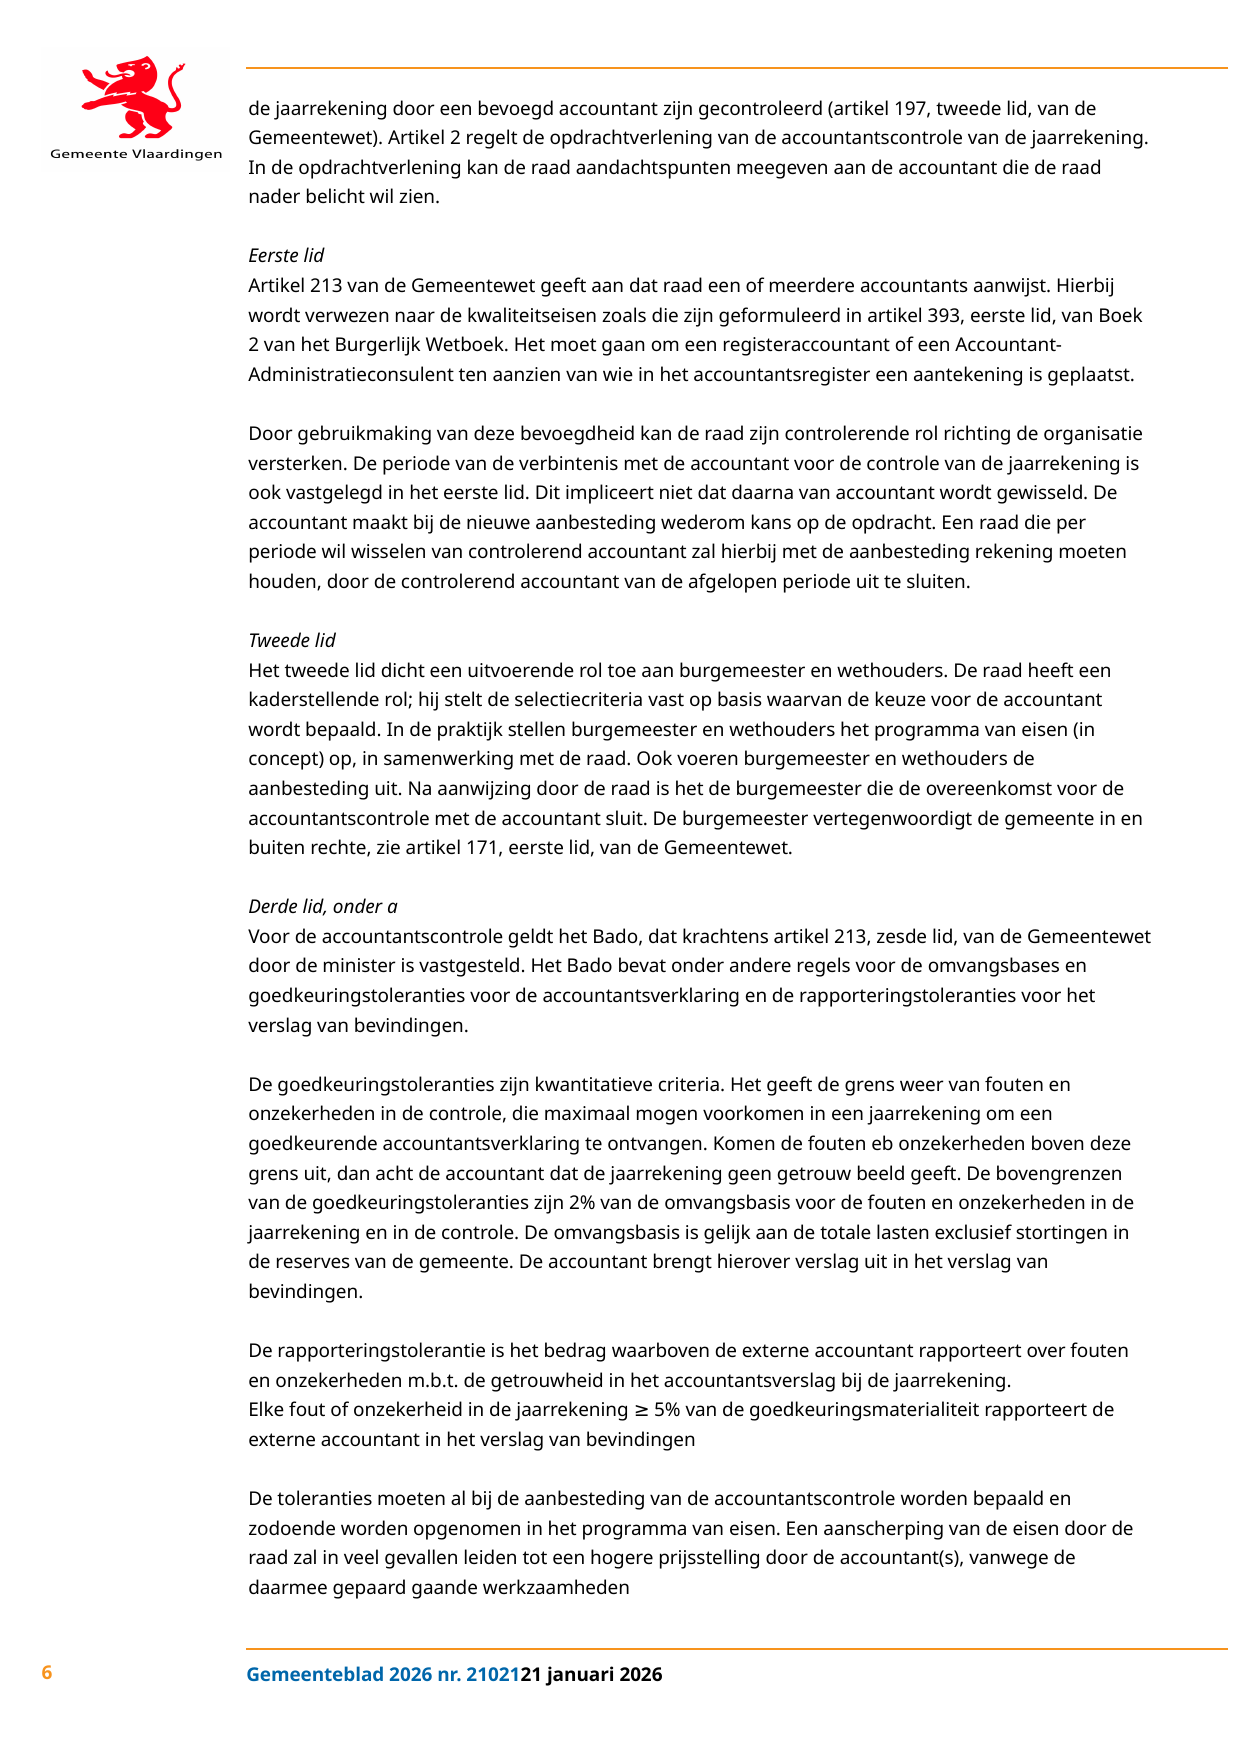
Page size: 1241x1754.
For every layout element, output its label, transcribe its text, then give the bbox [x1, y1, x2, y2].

text Elke fout of onzekerheid in de jaarrekening ≥ 5% van de goedkeuringsmaterialiteit rapporteert de externe accountant in het verslag van bevindingen [248, 1396, 1152, 1452]
text Tweede lid [248, 627, 1152, 653]
text De toleranties moeten al bij de aanbesteding van de accountantscontrole worden bepaald en zodoende worden opgenomen in het programma van eisen. Een aanscherping van de eisen door de raad zal in veel gevallen leiden tot een hogere prijsstelling door de accountant(s), vanwege de daarmee gepaard gaande werkzaamheden [248, 1485, 1152, 1600]
text Voor de accountantscontrole geldt het Bado, dat krachtens artikel 213, zesde lid, van de Gemeentewet door de minister is vastgesteld. Het Bado bevat onder andere regels voor de omvangsbases en goedkeuringstoleranties voor de accountantsverklaring en de rapporteringstoleranties voor het verslag van bevindingen. [248, 923, 1152, 1038]
text Artikel 213 van de Gemeentewet geeft aan dat raad een of meerdere accountants aanwijst. Hierbij wordt verwezen naar de kwaliteitseisen zoals die zijn geformuleerd in artikel 393, eerste lid, van Boek 2 van het Burgerlijk Wetboek. Het moet gaan om een registeraccountant of een Accountant-Administratieconsulent ten aanzien van wie in het accountantsregister een aantekening is geplaatst. [248, 272, 1152, 387]
picture [41, 47, 231, 172]
text De goedkeuringstoleranties zijn kwantitatieve criteria. Het geeft de grens weer van fouten en onzekerheden in de controle, die maximaal mogen voorkomen in een jaarrekening om een goedkeurende accountantsverklaring te ontvangen. Komen de fouten eb onzekerheden boven deze grens uit, dan acht de accountant dat de jaarrekening geen getrouw beeld geeft. De bovengrenzen van de goedkeuringstoleranties zijn 2% van de omvangsbasis voor de fouten en onzekerheden in de jaarrekening en in de controle. De omvangsbasis is gelijk aan de totale lasten exclusief stortingen in de reserves van de gemeente. De accountant brengt hierover verslag uit in het verslag van bevindingen. [248, 1071, 1152, 1304]
text Door gebruikmaking van deze bevoegdheid kan de raad zijn controlerende rol richting de organisatie versterken. De periode van de verbintenis met de accountant voor de controle van de jaarrekening is ook vastgelegd in het eerste lid. Dit impliceert niet dat daarna van accountant wordt gewisseld. De accountant maakt bij de nieuwe aanbesteding wederom kans op de opdracht. Een raad die per periode wil wisselen van controlerend accountant zal hierbij met de aanbesteding rekening moeten houden, door de controlerend accountant van de afgelopen periode uit te sluiten. [248, 420, 1152, 594]
text Het tweede lid dicht een uitvoerende rol toe aan burgemeester en wethouders. De raad heeft een kaderstellende rol; hij stelt de selectiecriteria vast op basis waarvan de keuze voor de accountant wordt bepaald. In de praktijk stellen burgemeester en wethouders het programma van eisen (in concept) op, in samenwerking met de raad. Ook voeren burgemeester en wethouders de aanbesteding uit. Na aanwijzing door de raad is het de burgemeester die de overeenkomst voor de accountantscontrole met de accountant sluit. De burgemeester vertegenwoordigt de gemeente in en buiten rechte, zie artikel 171, eerste lid, van de Gemeentewet. [248, 657, 1152, 860]
text de jaarrekening door een bevoegd accountant zijn gecontroleerd (artikel 197, tweede lid, van de Gemeentewet). Artikel 2 regelt de opdrachtverlening van de accountantscontrole van de jaarrekening. In de opdrachtverlening kan de raad aandachtspunten meegeven aan de accountant die de raad nader belicht wil zien. [248, 95, 1152, 209]
text Derde lid, onder a [248, 893, 1152, 919]
text De rapporteringstolerantie is het bedrag waarboven de externe accountant rapporteert over fouten en onzekerheden m.b.t. de getrouwheid in het accountantsverslag bij de jaarrekening. [248, 1337, 1152, 1393]
text Eerste lid [248, 243, 1152, 268]
